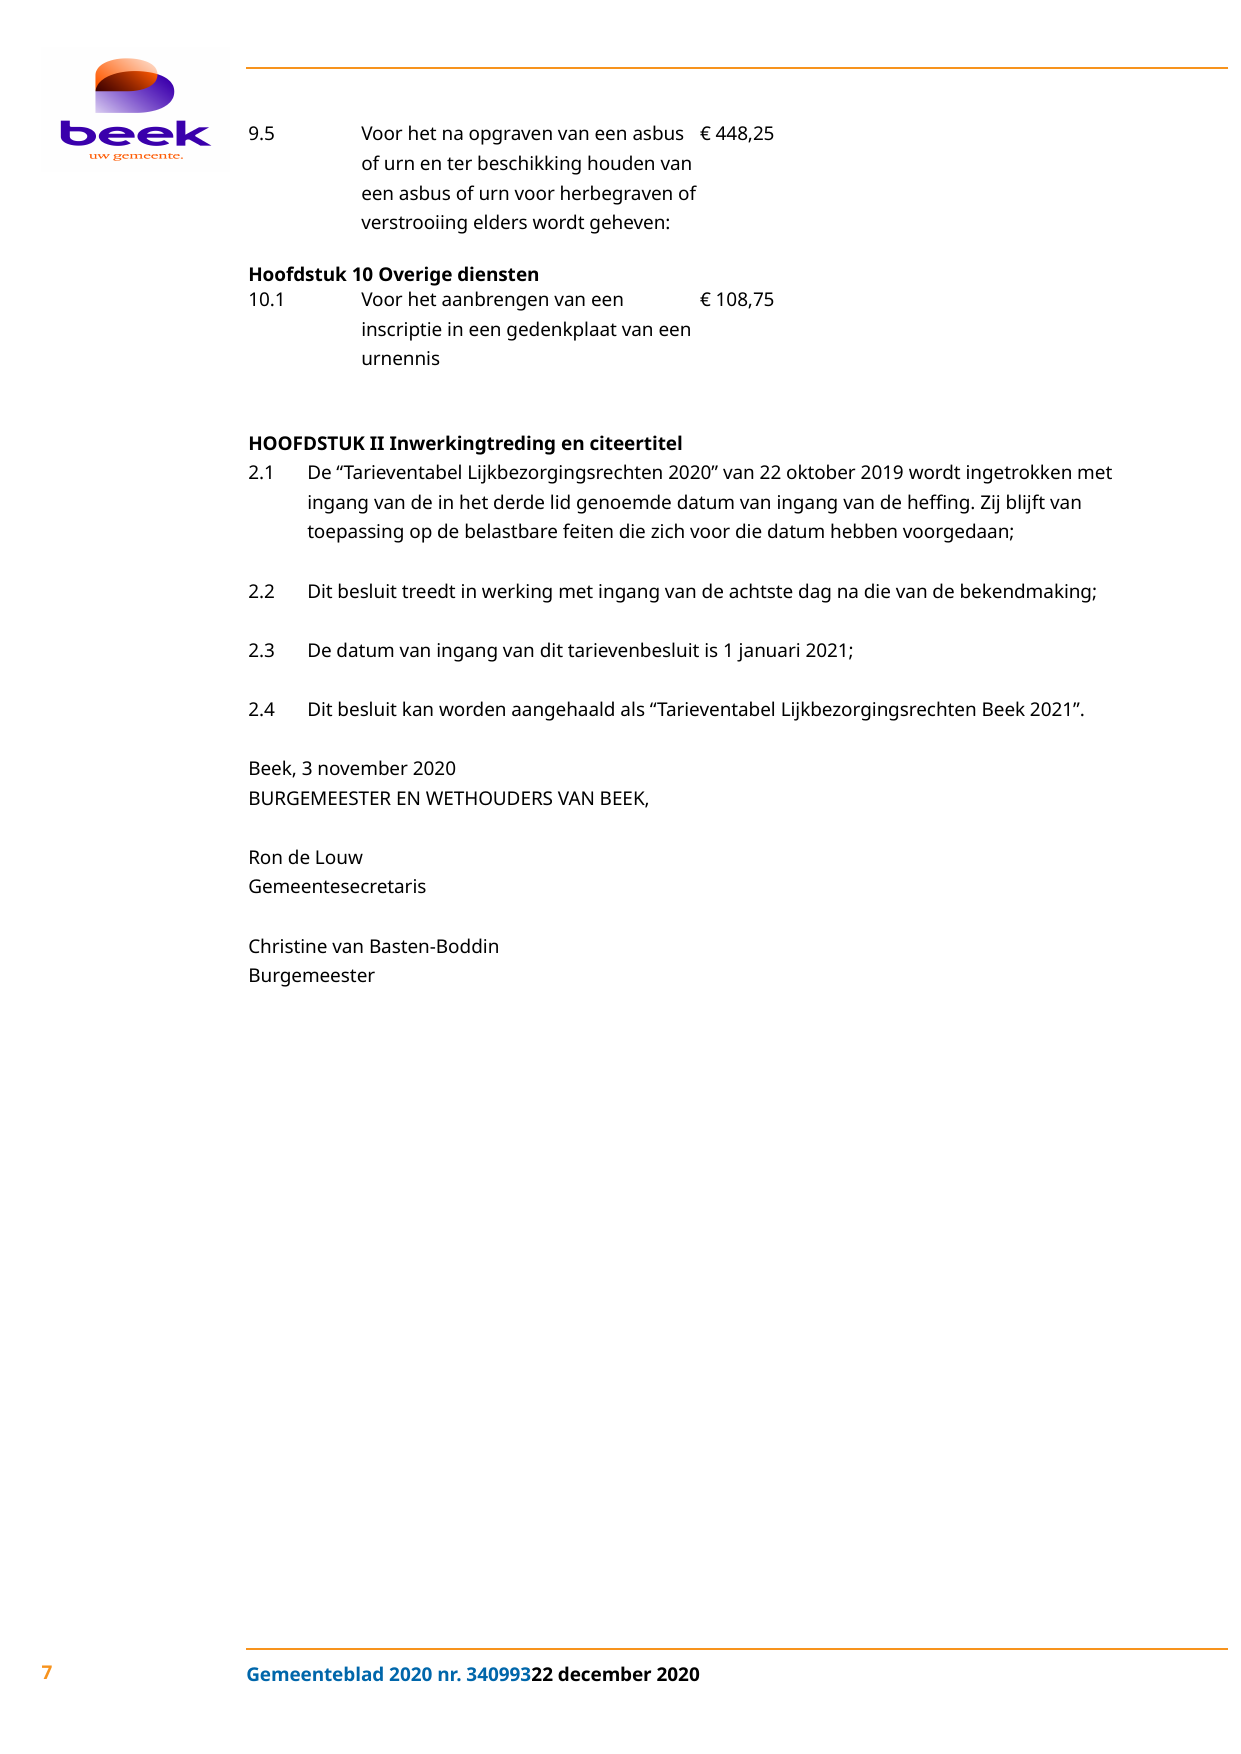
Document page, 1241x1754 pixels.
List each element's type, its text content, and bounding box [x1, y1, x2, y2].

table_cell 10.1 [248, 286, 361, 371]
text BURGEMEESTER EN WETHOUDERS VAN BEEK, [248, 785, 1152, 811]
table_cell € 108,75 [700, 286, 1038, 371]
text HOOFDSTUK II Inwerkingtreding en citeertitel [248, 430, 1152, 456]
table_cell [361, 235, 700, 261]
text Gemeentesecretaris [248, 874, 1152, 899]
table_cell [700, 261, 1038, 286]
table_cell [700, 235, 1038, 261]
table_cell [248, 95, 361, 121]
table_cell Hoofdstuk 10 Overige diensten [248, 261, 700, 286]
table_cell Voor het na opgraven van een asbus of urn en ter beschikking houden van een asbus of urn voor herbegraven of verstrooiing elders wordt geheven: [361, 121, 700, 235]
text Beek, 3 november 2020 [248, 755, 1152, 781]
text Ron de Louw [248, 844, 1152, 870]
picture [41, 47, 231, 172]
table_cell [700, 95, 1038, 121]
list Dit besluit kan worden aangehaald als “Tarieventabel Lijkbezorgingsrechten Beek 2021”. [248, 696, 1152, 722]
table_cell Voor het aanbrengen van een inscriptie in een gedenkplaat van een urnennis [361, 286, 700, 371]
table_cell [361, 95, 700, 121]
table_cell [248, 235, 361, 261]
text Christine van Basten-Boddin [248, 933, 1152, 958]
table_cell [361, 371, 700, 397]
list Dit besluit treedt in werking met ingang van de achtste dag na die van de bekendmaking; [248, 578, 1152, 603]
list De “Tarieventabel Lijkbezorgingsrechten 2020” van 22 oktober 2019 wordt ingetrokken met ingang van de in het derde lid genoemde datum van ingang van de heffing. Zij blijft van toepassing op de belastbare feiten die zich voor die datum hebben voorgedaan; [248, 459, 1152, 544]
table_cell 9.5 [248, 121, 361, 235]
table_cell [700, 371, 1038, 397]
list De datum van ingang van dit tarievenbesluit is 1 januari 2021; [248, 637, 1152, 663]
table_cell [248, 371, 361, 397]
table_cell € 448,25 [700, 121, 1038, 235]
text Burgemeester [248, 962, 1152, 988]
